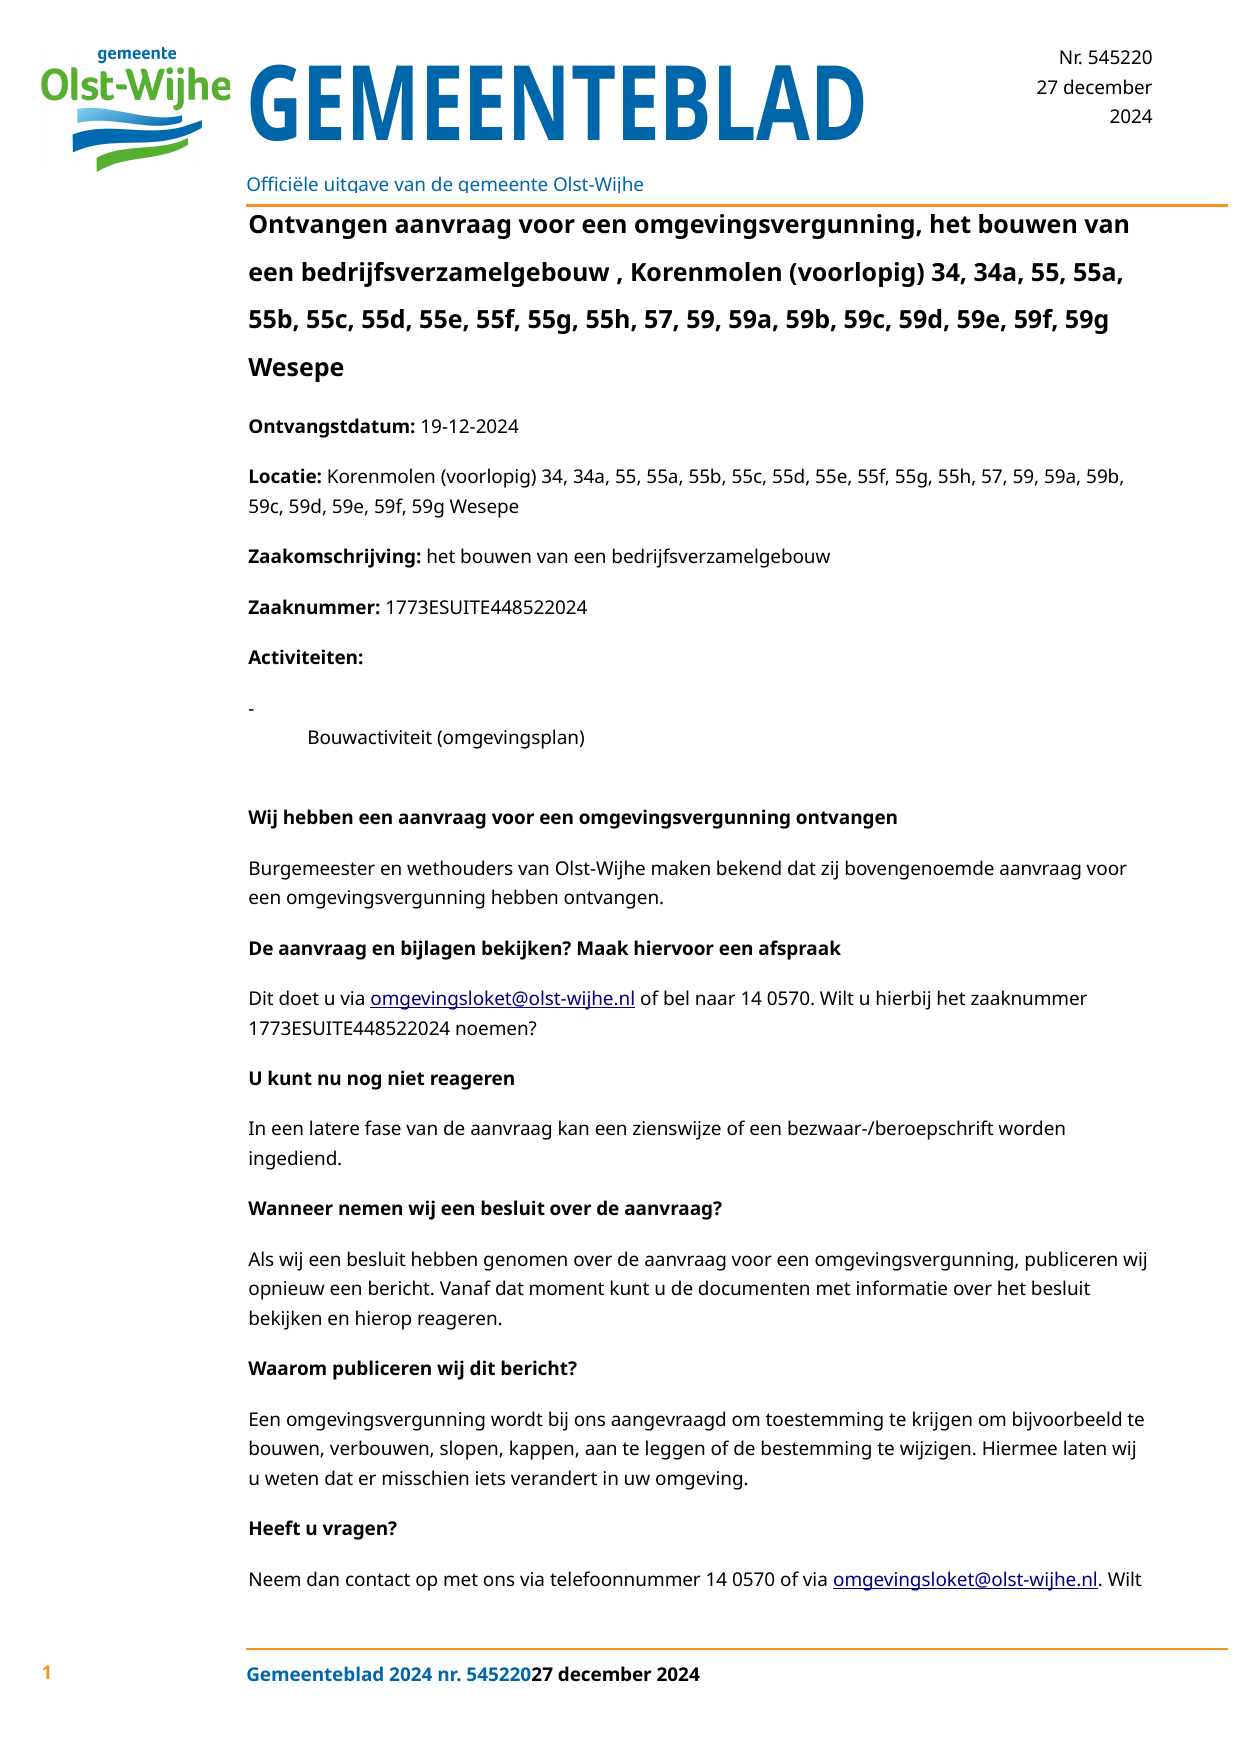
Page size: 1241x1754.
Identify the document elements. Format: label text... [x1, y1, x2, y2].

text Locatie: Korenmolen (voorlopig) 34, 34a, 55, 55a, 55b, 55c, 55d, 55e, 55f, 55g, 55h, 57, 59, 59a, 59b, 59c, 59d, 59e, 59f, 59g Wesepe [248, 463, 1152, 519]
text Ontvangen aanvraag voor een omgevingsvergunning, het bouwen van een bedrijfsverzamelgebouw , Korenmolen (voorlopig) 34, 34a, 55, 55a, 55b, 55c, 55d, 55e, 55f, 55g, 55h, 57, 59, 59a, 59b, 59c, 59d, 59e, 59f, 59g Wesepe [248, 207, 1152, 384]
text Wij hebben een aanvraag voor een omgevingsvergunning ontvangen [248, 804, 1152, 830]
text Zaaknummer: 1773ESUITE448522024 [248, 594, 1152, 620]
text Dit doet u via omgevingsloket@olst-wijhe.nl of bel naar 14 0570. Wilt u hierbij het zaaknummer 1773ESUITE448522024 noemen? [248, 985, 1152, 1041]
text Neem dan contact op met ons via telefoonnummer 14 0570 of via omgevingsloket@olst-wijhe.nl. Wilt [248, 1566, 1152, 1592]
text Ontvangstdatum: 19-12-2024 [248, 413, 1152, 439]
text De aanvraag en bijlagen bekijken? Maak hiervoor een afspraak [248, 935, 1152, 961]
list Bouwactiviteit (omgevingsplan) [248, 724, 1152, 750]
text Burgemeester en wethouders van Olst-Wijhe maken bekend dat zij bovengenoemde aanvraag voor een omgevingsvergunning hebben ontvangen. [248, 855, 1152, 910]
text Als wij een besluit hebben genomen over de aanvraag voor een omgevingsvergunning, publiceren wij opnieuw een bericht. Vanaf dat moment kunt u de documenten met informatie over het besluit bekijken en hierop reageren. [248, 1246, 1152, 1331]
text Heeft u vragen? [248, 1516, 1152, 1541]
text Zaakomschrijving: het bouwen van een bedrijfsverzamelgebouw [248, 543, 1152, 569]
text U kunt nu nog niet reageren [248, 1065, 1152, 1091]
text In een latere fase van de aanvraag kan een zienswijze of een bezwaar-/beroepschrift worden ingediend. [248, 1116, 1152, 1171]
text Waarom publiceren wij dit bericht? [248, 1356, 1152, 1381]
picture [41, 47, 231, 172]
text Een omgevingsvergunning wordt bij ons aangevraagd om toestemming te krijgen om bijvoorbeeld te bouwen, verbouwen, slopen, kappen, aan te leggen of de bestemming te wijzigen. Hiermee laten wij u weten dat er misschien iets verandert in uw omgeving. [248, 1406, 1152, 1491]
text Wanneer nemen wij een besluit over de aanvraag? [248, 1196, 1152, 1221]
text Activiteiten: [248, 644, 1152, 670]
